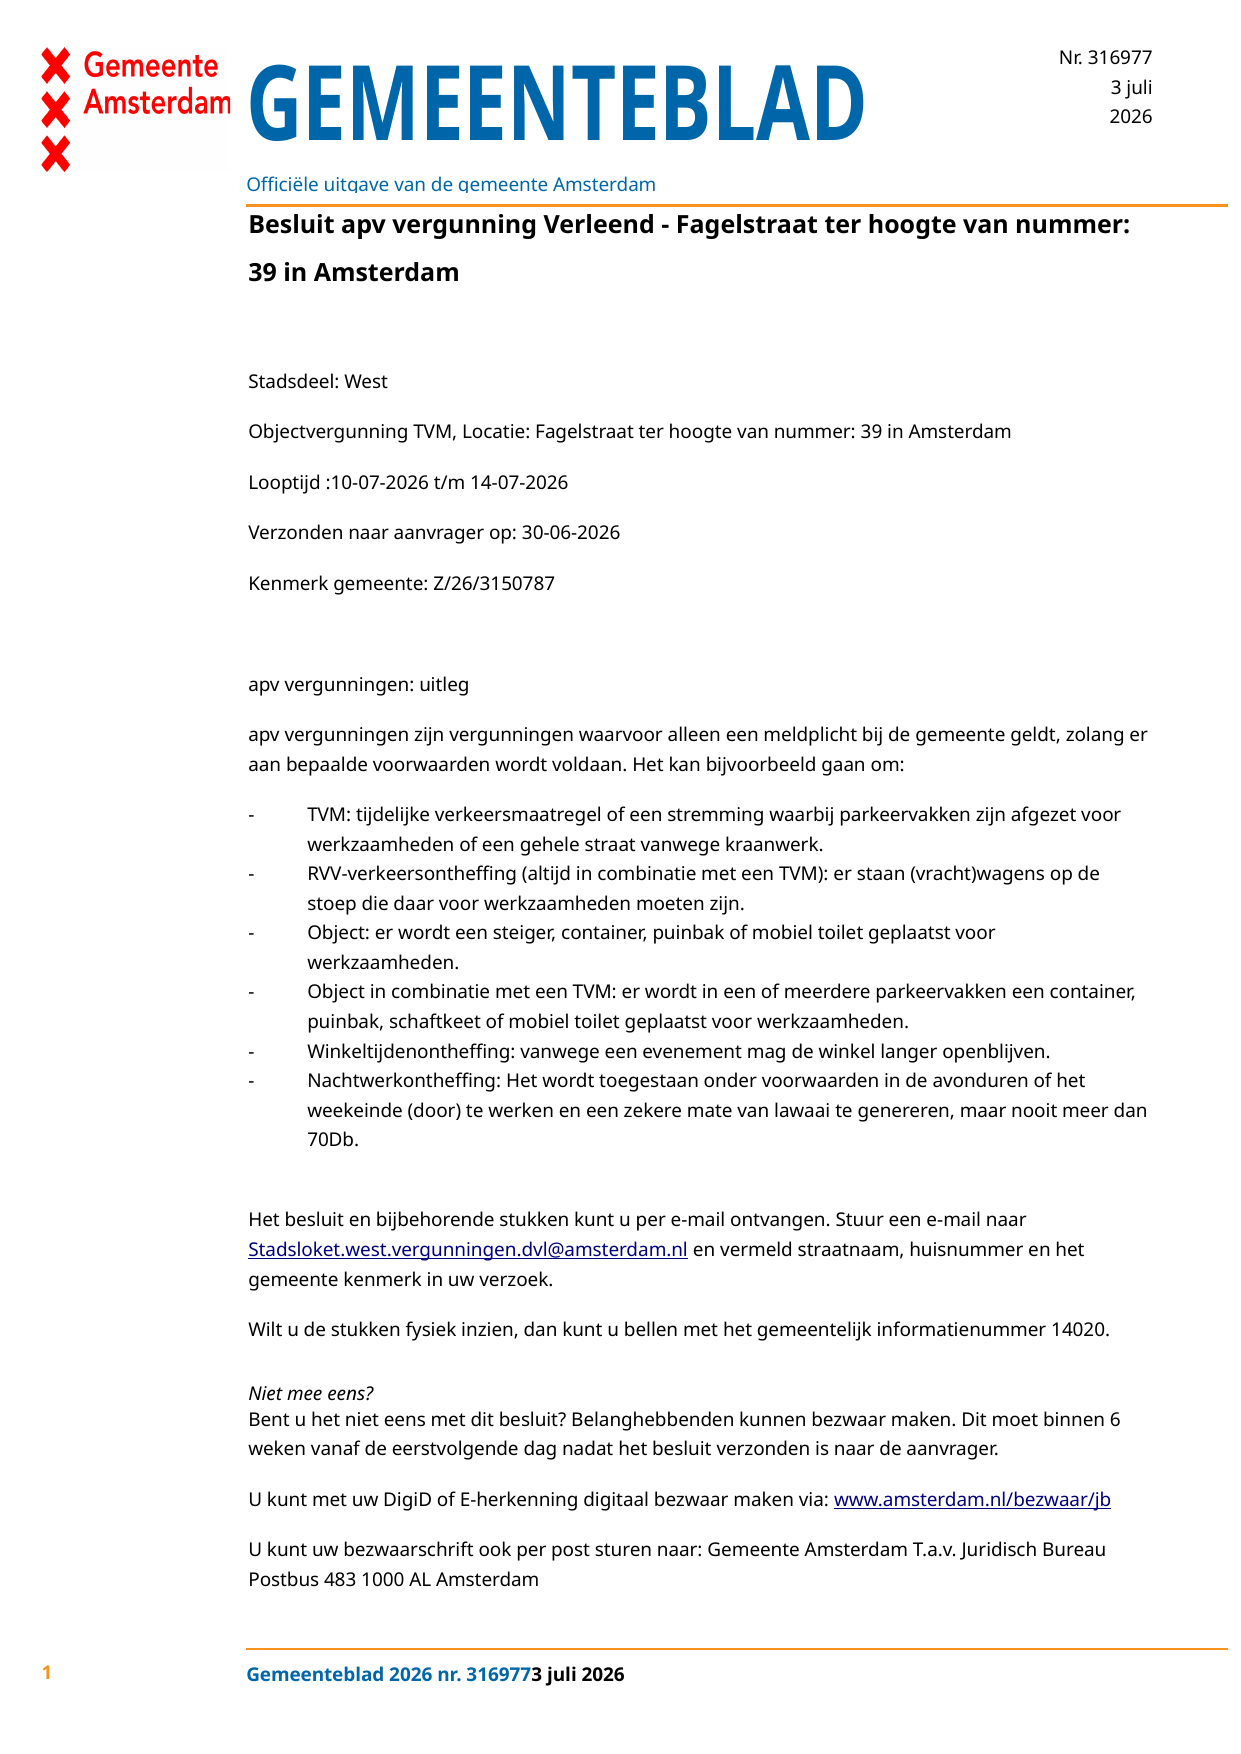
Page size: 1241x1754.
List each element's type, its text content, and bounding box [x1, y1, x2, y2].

text Wilt u de stukken fysiek inzien, dan kunt u bellen met het gemeentelijk informatienummer 14020. [248, 1316, 1152, 1342]
list RVV-verkeersontheffing (altijd in combinatie met een TVM): er staan (vracht)wagens op de stoep die daar voor werkzaamheden moeten zijn. [248, 860, 1152, 916]
text U kunt met uw DigiD of E-herkenning digitaal bezwaar maken via: www.amsterdam.nl/bezwaar/jb [248, 1486, 1152, 1512]
list Object in combinatie met een TVM: er wordt in een of meerdere parkeervakken een container, puinbak, schaftkeet of mobiel toilet geplaatst voor werkzaamheden. [248, 979, 1152, 1034]
text apv vergunningen: uitleg [248, 671, 1152, 697]
text Objectvergunning TVM, Locatie: Fagelstraat ter hoogte van nummer: 39 in Amsterdam [248, 419, 1152, 444]
list TVM: tijdelijke verkeersmaatregel of een stremming waarbij parkeervakken zijn afgezet voor werkzaamheden of een gehele straat vanwege kraanwerk. [248, 801, 1152, 857]
text U kunt uw bezwaarschrift ook per post sturen naar: Gemeente Amsterdam T.a.v. Juridisch Bureau Postbus 483 1000 AL Amsterdam [248, 1536, 1152, 1592]
text Verzonden naar aanvrager op: 30-06-2026 [248, 519, 1152, 545]
text Looptijd :10-07-2026 t/m 14-07-2026 [248, 469, 1152, 495]
list Nachtwerkontheffing: Het wordt toegestaan onder voorwaarden in de avonduren of het weekeinde (door) te werken en een zekere mate van lawaai te genereren, maar nooit meer dan 70Db. [248, 1067, 1152, 1152]
list Winkeltijdenontheffing: vanwege een evenement mag de winkel langer openblijven. [248, 1038, 1152, 1064]
text Stadsdeel: West [248, 368, 1152, 394]
picture [41, 47, 231, 172]
text apv vergunningen zijn vergunningen waarvoor alleen een meldplicht bij de gemeente geldt, zolang er aan bepaalde voorwaarden wordt voldaan. Het kan bijvoorbeeld gaan om: [248, 721, 1152, 777]
text Kenmerk gemeente: Z/26/3150787 [248, 570, 1152, 596]
text Het besluit en bijbehorende stukken kunt u per e-mail ontvangen. Stuur een e-mail naar Stadsloket.west.vergunningen.dvl@amsterdam.nl en vermeld straatnaam, huisnummer en het gemeente kenmerk in uw verzoek. [248, 1207, 1152, 1292]
list Object: er wordt een steiger, container, puinbak of mobiel toilet geplaatst voor werkzaamheden. [248, 919, 1152, 975]
text Bent u het niet eens met dit besluit? Belanghebbenden kunnen bezwaar maken. Dit moet binnen 6 weken vanaf de eerstvolgende dag nadat het besluit verzonden is naar de aanvrager. [248, 1406, 1152, 1461]
text Niet mee eens? [248, 1380, 1152, 1406]
text Besluit apv vergunning Verleend - Fagelstraat ter hoogte van nummer: 39 in Amsterdam [248, 207, 1152, 288]
